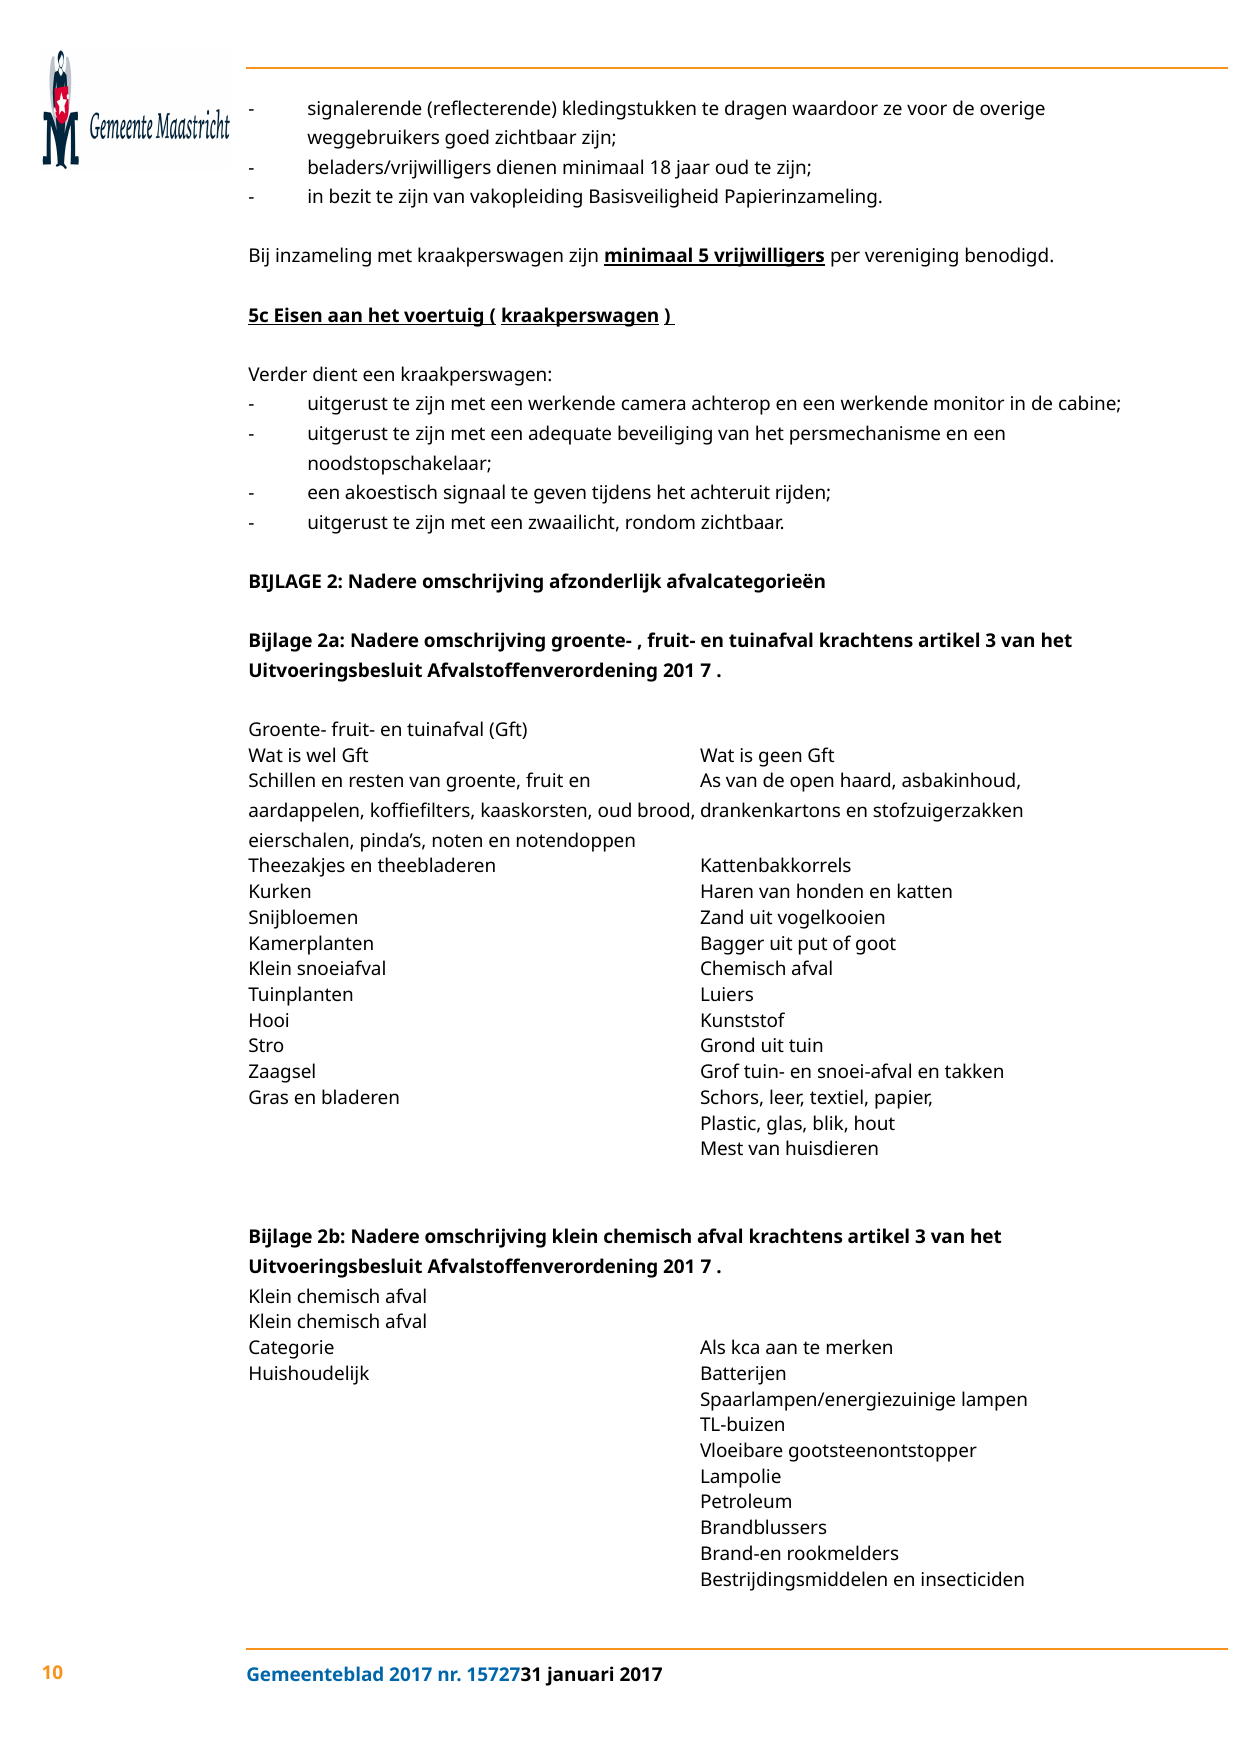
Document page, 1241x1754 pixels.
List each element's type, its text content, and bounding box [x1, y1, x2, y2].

table_cell [248, 1540, 700, 1566]
list in bezit te zijn van vakopleiding Basisveiligheid Papierinzameling. [248, 183, 1152, 209]
table_cell Schors, leer, textiel, papier, [700, 1084, 1152, 1110]
table_cell Gras en bladeren [248, 1084, 700, 1110]
table_cell [248, 1566, 700, 1592]
table_header Klein chemisch afval [248, 1283, 1152, 1309]
table_cell Tuinplanten [248, 981, 700, 1007]
table_cell Plastic, glas, blik, hout [700, 1110, 1152, 1136]
table_cell Kurken [248, 878, 700, 904]
table_cell Grof tuin- en snoei-afval en takken [700, 1058, 1152, 1084]
table_cell Chemisch afval [700, 955, 1152, 981]
text 5c Eisen aan het voertuig ( kraakperswagen ) [248, 302, 1152, 328]
table_cell Schillen en resten van groente, fruit en aardappelen, koffiefilters, kaaskorsten, oud brood, eierschalen, pinda’s, noten en notendoppen [248, 768, 700, 852]
table_cell Brandblussers [700, 1515, 1152, 1540]
table_cell [248, 1386, 700, 1412]
table_cell Zand uit vogelkooien [700, 904, 1152, 930]
list uitgerust te zijn met een adequate beveiliging van het persmechanisme en een noodstopschakelaar; [248, 420, 1152, 476]
table_cell Spaarlampen/energiezuinige lampen [700, 1386, 1152, 1412]
table_cell [248, 1515, 700, 1540]
table_cell Klein chemisch afval [248, 1309, 1152, 1334]
table_cell [248, 1437, 700, 1463]
table_cell Klein snoeiafval [248, 955, 700, 981]
table_cell Theezakjes en theebladeren [248, 853, 700, 878]
picture [41, 47, 231, 172]
table_cell Wat is wel Gft [248, 742, 700, 768]
list een akoestisch signaal te geven tijdens het achteruit rijden; [248, 479, 1152, 505]
table_cell Zaagsel [248, 1058, 700, 1084]
table_cell Brand-en rookmelders [700, 1540, 1152, 1566]
table_cell Wat is geen Gft [700, 742, 1152, 768]
table_cell Kamerplanten [248, 930, 700, 955]
table_cell Luiers [700, 981, 1152, 1007]
text Verder dient een kraakperswagen: [248, 361, 1152, 387]
table_cell Als kca aan te merken [700, 1334, 1152, 1360]
text BIJLAGE 2: Nadere omschrijving afzonderlijk afvalcategorieën [248, 568, 1152, 594]
table_cell Bagger uit put of goot [700, 930, 1152, 955]
table_cell Categorie [248, 1334, 700, 1360]
table_cell TL-buizen [700, 1412, 1152, 1437]
table_cell [248, 1489, 700, 1514]
table_cell Huishoudelijk [248, 1360, 700, 1386]
table_cell Vloeibare gootsteenontstopper [700, 1437, 1152, 1463]
table_cell [248, 1412, 700, 1437]
list signalerende (reflecterende) kledingstukken te dragen waardoor ze voor de overige weggebruikers goed zichtbaar zijn; [248, 95, 1152, 150]
table_cell Kattenbakkorrels [700, 853, 1152, 878]
table_cell Grond uit tuin [700, 1033, 1152, 1058]
table_cell Petroleum [700, 1489, 1152, 1514]
table_cell Batterijen [700, 1360, 1152, 1386]
text Bij inzameling met kraakperswagen zijn minimaal 5 vrijwilligers per vereniging benodigd. [248, 243, 1152, 268]
table_cell [248, 1110, 700, 1136]
text Bijlage 2a: Nadere omschrijving groente- , fruit- en tuinafval krachtens artikel 3 van het Uitvoeringsbesluit Afvalstoffenverordening 201 7 . [248, 627, 1152, 683]
table_cell Stro [248, 1033, 700, 1058]
list uitgerust te zijn met een zwaailicht, rondom zichtbaar. [248, 509, 1152, 535]
list beladers/vrijwilligers dienen minimaal 18 jaar oud te zijn; [248, 154, 1152, 180]
table_cell Bestrijdingsmiddelen en insecticiden [700, 1566, 1152, 1592]
table_cell Mest van huisdieren [700, 1136, 1152, 1161]
table_cell Haren van honden en katten [700, 878, 1152, 904]
table_cell Snijbloemen [248, 904, 700, 930]
table_cell [248, 1136, 700, 1161]
table_cell Hooi [248, 1007, 700, 1033]
table_header Groente- fruit- en tuinafval (Gft) [248, 716, 1152, 742]
text Bijlage 2b: Nadere omschrijving klein chemisch afval krachtens artikel 3 van het Uitvoeringsbesluit Afvalstoffenverordening 201 7 . [248, 1224, 1152, 1279]
table_cell [248, 1463, 700, 1489]
table_cell Lampolie [700, 1463, 1152, 1489]
table_cell Kunststof [700, 1007, 1152, 1033]
list uitgerust te zijn met een werkende camera achterop en een werkende monitor in de cabine; [248, 391, 1152, 416]
table_cell As van de open haard, asbakinhoud, drankenkartons en stofzuigerzakken [700, 768, 1152, 852]
